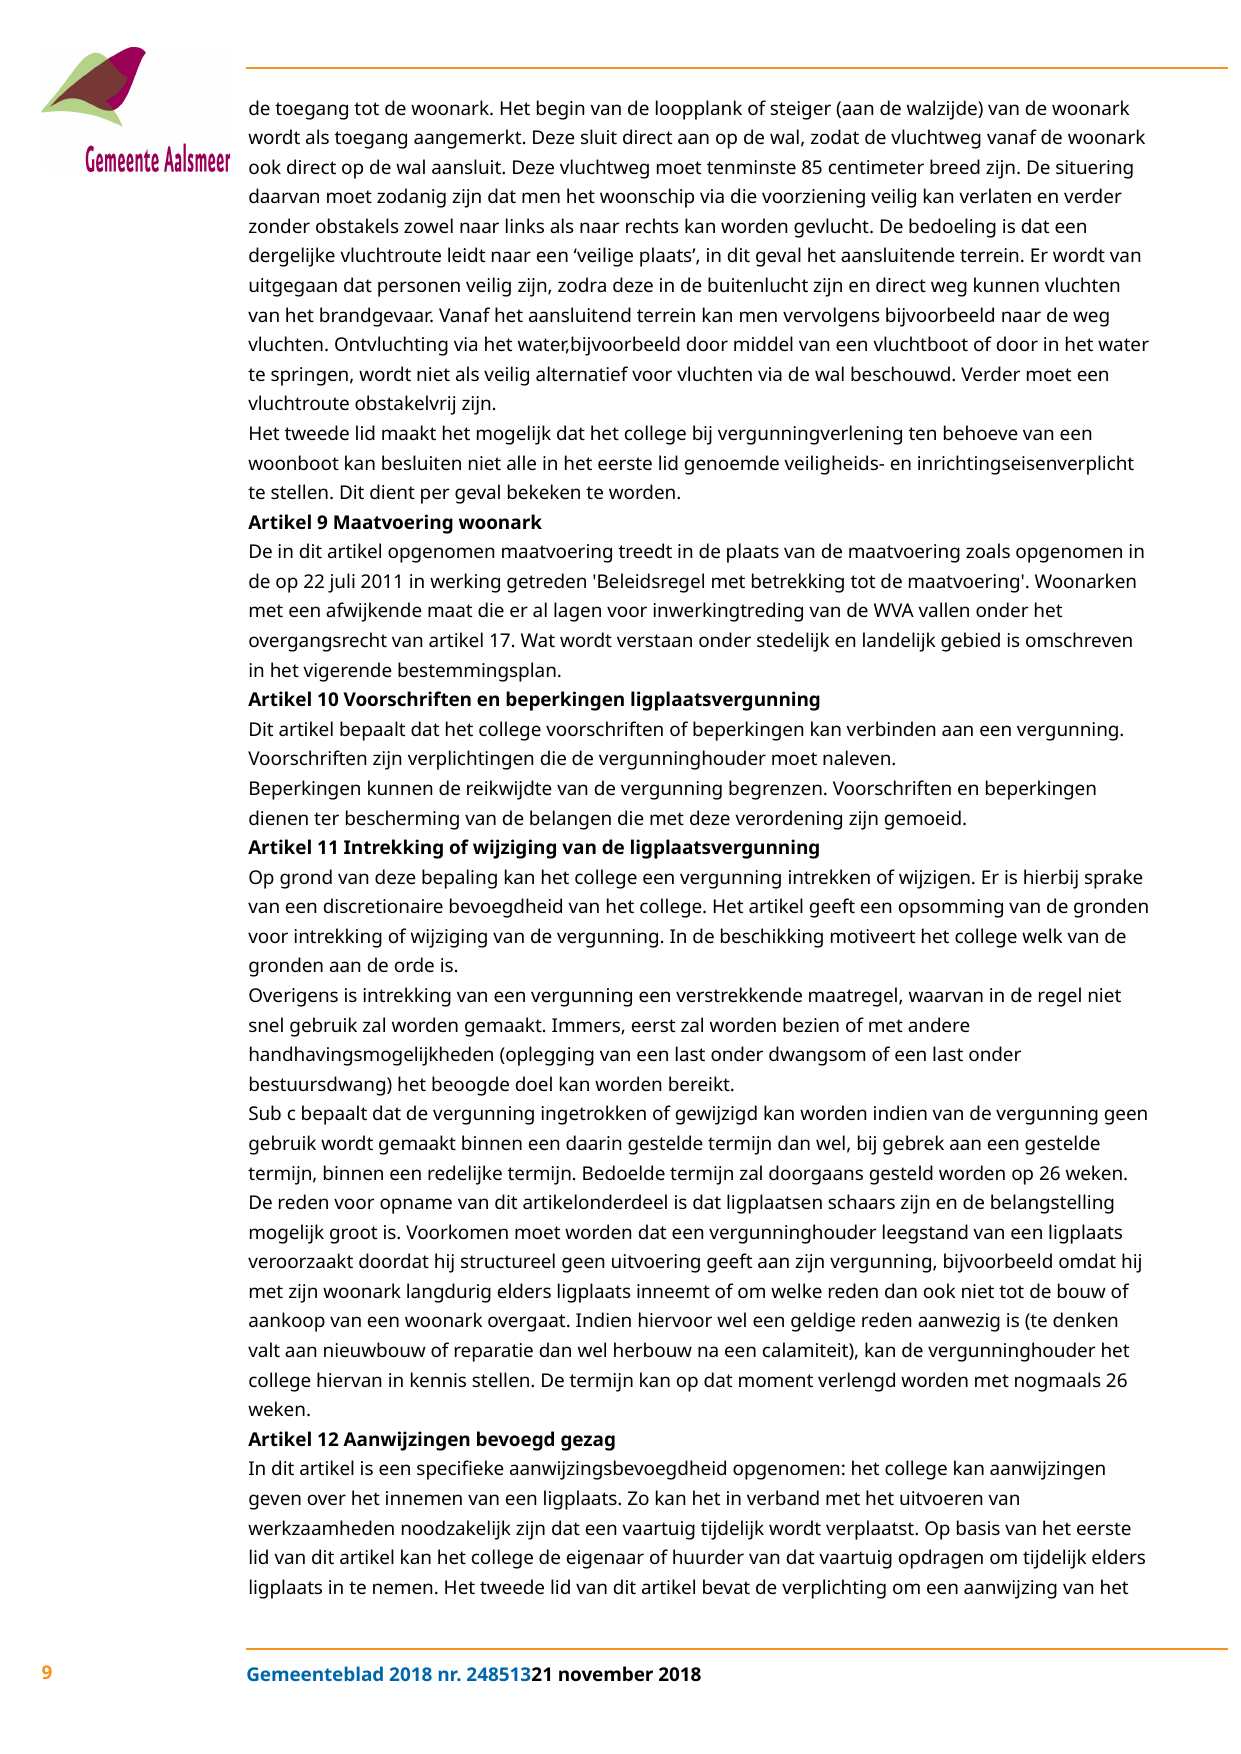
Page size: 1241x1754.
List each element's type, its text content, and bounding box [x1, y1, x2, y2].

text Artikel 10 Voorschriften en beperkingen ligplaatsvergunning [248, 686, 1152, 712]
text Artikel 12 Aanwijzingen bevoegd gezag [248, 1426, 1152, 1452]
text Het tweede lid maakt het mogelijk dat het college bij vergunningverlening ten behoeve van een woonboot kan besluiten niet alle in het eerste lid genoemde veiligheids- en inrichtingseisenverplicht te stellen. Dit dient per geval bekeken te worden. [248, 420, 1152, 505]
text In dit artikel is een specifieke aanwijzingsbevoegdheid opgenomen: het college kan aanwijzingen geven over het innemen van een ligplaats. Zo kan het in verband met het uitvoeren van werkzaamheden noodzakelijk zijn dat een vaartuig tijdelijk wordt verplaatst. Op basis van het eerste lid van dit artikel kan het college de eigenaar of huurder van dat vaartuig opdragen om tijdelijk elders ligplaats in te nemen. Het tweede lid van dit artikel bevat de verplichting om een aanwijzing van het [248, 1456, 1152, 1600]
picture [41, 47, 231, 172]
text Artikel 9 Maatvoering woonark [248, 509, 1152, 535]
text Beperkingen kunnen de reikwijdte van de vergunning begrenzen. Voorschriften en beperkingen dienen ter bescherming van de belangen die met deze verordening zijn gemoeid. [248, 775, 1152, 831]
text Artikel 11 Intrekking of wijziging van de ligplaatsvergunning [248, 834, 1152, 860]
text de toegang tot de woonark. Het begin van de loopplank of steiger (aan de walzijde) van de woonark wordt als toegang aangemerkt. Deze sluit direct aan op de wal, zodat de vluchtweg vanaf de woonark ook direct op de wal aansluit. Deze vluchtweg moet tenminste 85 centimeter breed zijn. De situering daarvan moet zodanig zijn dat men het woonschip via die voorziening veilig kan verlaten en verder zonder obstakels zowel naar links als naar rechts kan worden gevlucht. De bedoeling is dat een dergelijke vluchtroute leidt naar een ‘veilige plaats’, in dit geval het aansluitende terrein. Er wordt van uitgegaan dat personen veilig zijn, zodra deze in de buitenlucht zijn en direct weg kunnen vluchten van het brandgevaar. Vanaf het aansluitend terrein kan men vervolgens bijvoorbeeld naar de weg vluchten. Ontvluchting via het water,bijvoorbeeld door middel van een vluchtboot of door in het water te springen, wordt niet als veilig alternatief voor vluchten via de wal beschouwd. Verder moet een vluchtroute obstakelvrij zijn. [248, 95, 1152, 416]
text Overigens is intrekking van een vergunning een verstrekkende maatregel, waarvan in de regel niet snel gebruik zal worden gemaakt. Immers, eerst zal worden bezien of met andere handhavingsmogelijkheden (oplegging van een last onder dwangsom of een last onder bestuursdwang) het beoogde doel kan worden bereikt. [248, 982, 1152, 1097]
text De in dit artikel opgenomen maatvoering treedt in de plaats van de maatvoering zoals opgenomen in de op 22 juli 2011 in werking getreden 'Beleidsregel met betrekking tot de maatvoering'. Woonarken met een afwijkende maat die er al lagen voor inwerkingtreding van de WVA vallen onder het overgangsrecht van artikel 17. Wat wordt verstaan onder stedelijk en landelijk gebied is omschreven in het vigerende bestemmingsplan. [248, 538, 1152, 683]
text Dit artikel bepaalt dat het college voorschriften of beperkingen kan verbinden aan een vergunning. Voorschriften zijn verplichtingen die de vergunninghouder moet naleven. [248, 716, 1152, 771]
text Op grond van deze bepaling kan het college een vergunning intrekken of wijzigen. Er is hierbij sprake van een discretionaire bevoegdheid van het college. Het artikel geeft een opsomming van de gronden voor intrekking of wijziging van de vergunning. In de beschikking motiveert het college welk van de gronden aan de orde is. [248, 864, 1152, 978]
text Sub c bepaalt dat de vergunning ingetrokken of gewijzigd kan worden indien van de vergunning geen gebruik wordt gemaakt binnen een daarin gestelde termijn dan wel, bij gebrek aan een gestelde termijn, binnen een redelijke termijn. Bedoelde termijn zal doorgaans gesteld worden op 26 weken. De reden voor opname van dit artikelonderdeel is dat ligplaatsen schaars zijn en de belangstelling mogelijk groot is. Voorkomen moet worden dat een vergunninghouder leegstand van een ligplaats veroorzaakt doordat hij structureel geen uitvoering geeft aan zijn vergunning, bijvoorbeeld omdat hij met zijn woonark langdurig elders ligplaats inneemt of om welke reden dan ook niet tot de bouw of aankoop van een woonark overgaat. Indien hiervoor wel een geldige reden aanwezig is (te denken valt aan nieuwbouw of reparatie dan wel herbouw na een calamiteit), kan de vergunninghouder het college hiervan in kennis stellen. De termijn kan op dat moment verlengd worden met nogmaals 26 weken. [248, 1101, 1152, 1422]
